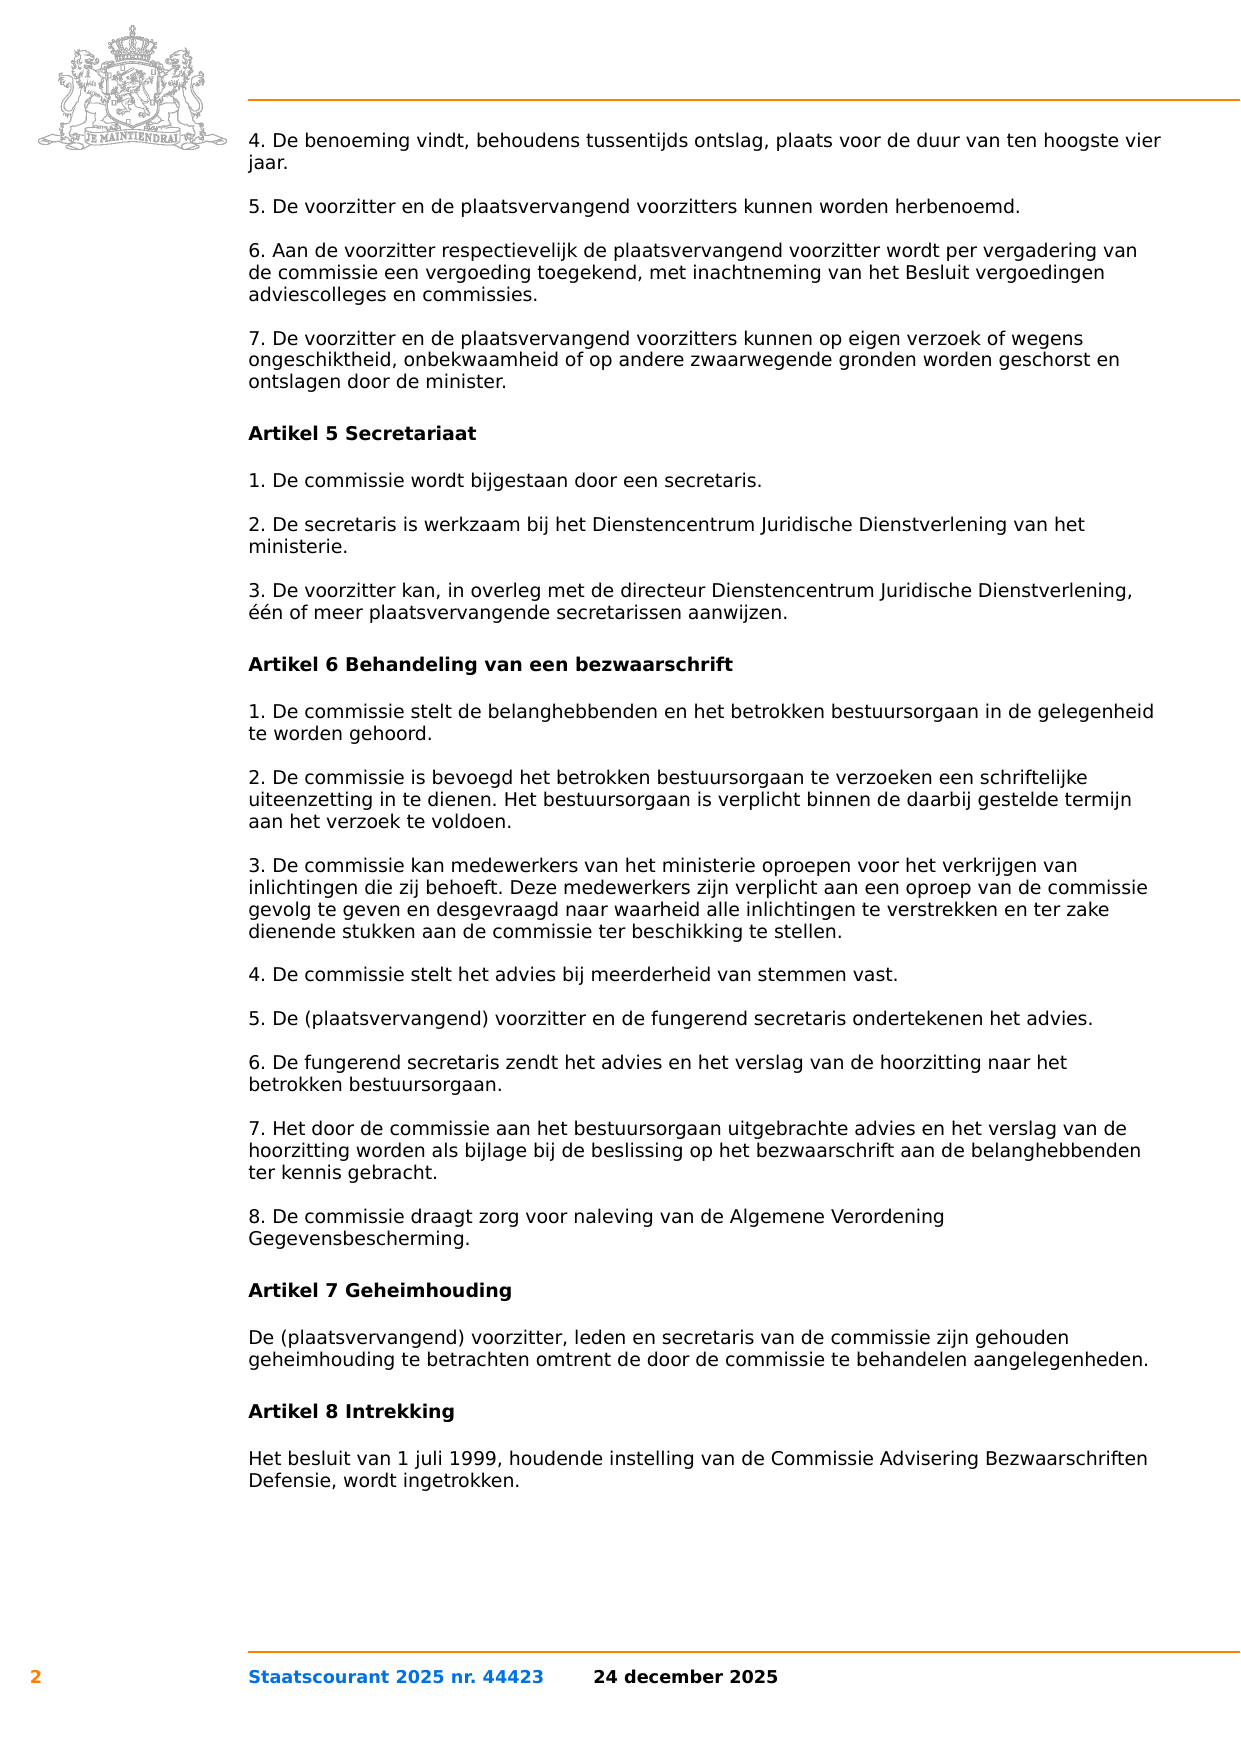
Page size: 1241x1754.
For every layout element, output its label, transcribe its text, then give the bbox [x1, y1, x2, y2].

text 2. De secretaris is werkzaam bij het Dienstencentrum Juridische Dienstverlening van het ministerie. [248, 514, 1163, 558]
text 8. De commissie draagt zorg voor naleving van de Algemene Verordening Gegevensbescherming. [248, 1206, 1163, 1250]
subtitle Artikel 8 Intrekking [248, 1401, 1163, 1423]
text 6. Aan de voorzitter respectievelijk de plaatsvervangend voorzitter wordt per vergadering van de commissie een vergoeding toegekend, met inachtneming van het Besluit vergoedingen adviescolleges en commissies. [248, 239, 1163, 306]
text 4. De commissie stelt het advies bij meerderheid van stemmen vast. [248, 964, 1163, 986]
subtitle Artikel 7 Geheimhouding [248, 1280, 1163, 1302]
text 7. Het door de commissie aan het bestuursorgaan uitgebrachte advies en het verslag van de hoorzitting worden als bijlage bij de beslissing op het bezwaarschrift aan de belanghebbenden ter kennis gebracht. [248, 1118, 1163, 1184]
text 5. De (plaatsvervangend) voorzitter en de fungerend secretaris ondertekenen het advies. [248, 1008, 1163, 1030]
text De (plaatsvervangend) voorzitter, leden en secretaris van de commissie zijn gehouden geheimhouding te betrachten omtrent de door de commissie te behandelen aangelegenheden. [248, 1327, 1163, 1371]
text 2. De commissie is bevoegd het betrokken bestuursorgaan te verzoeken een schriftelijke uiteenzetting in te dienen. Het bestuursorgaan is verplicht binnen de daarbij gestelde termijn aan het verzoek te voldoen. [248, 767, 1163, 833]
text 5. De voorzitter en de plaatsvervangend voorzitters kunnen worden herbenoemd. [248, 196, 1163, 218]
text Het besluit van 1 juli 1999, houdende instelling van de Commissie Advisering Bezwaarschriften Defensie, wordt ingetrokken. [248, 1448, 1163, 1492]
subtitle Artikel 5 Secretariaat [248, 423, 1163, 445]
text 7. De voorzitter en de plaatsvervangend voorzitters kunnen op eigen verzoek of wegens ongeschiktheid, onbekwaamheid of op andere zwaarwegende gronden worden geschorst en ontslagen door de minister. [248, 327, 1163, 393]
text 6. De fungerend secretaris zendt het advies en het verslag van de hoorzitting naar het betrokken bestuursorgaan. [248, 1052, 1163, 1096]
text 1. De commissie wordt bijgestaan door een secretaris. [248, 470, 1163, 492]
text 1. De commissie stelt de belanghebbenden en het betrokken bestuursorgaan in de gelegenheid te worden gehoord. [248, 701, 1163, 745]
picture [38, 25, 227, 150]
text 4. De benoeming vindt, behoudens tussentijds ontslag, plaats voor de duur van ten hoogste vier jaar. [248, 130, 1163, 174]
subtitle Artikel 6 Behandeling van een bezwaarschrift [248, 654, 1163, 676]
text 3. De voorzitter kan, in overleg met de directeur Dienstencentrum Juridische Dienstverlening, één of meer plaatsvervangende secretarissen aanwijzen. [248, 580, 1163, 624]
text 3. De commissie kan medewerkers van het ministerie oproepen voor het verkrijgen van inlichtingen die zij behoeft. Deze medewerkers zijn verplicht aan een oproep van de commissie gevolg te geven en desgevraagd naar waarheid alle inlichtingen te verstrekken en ter zake dienende stukken aan de commissie ter beschikking te stellen. [248, 854, 1163, 942]
